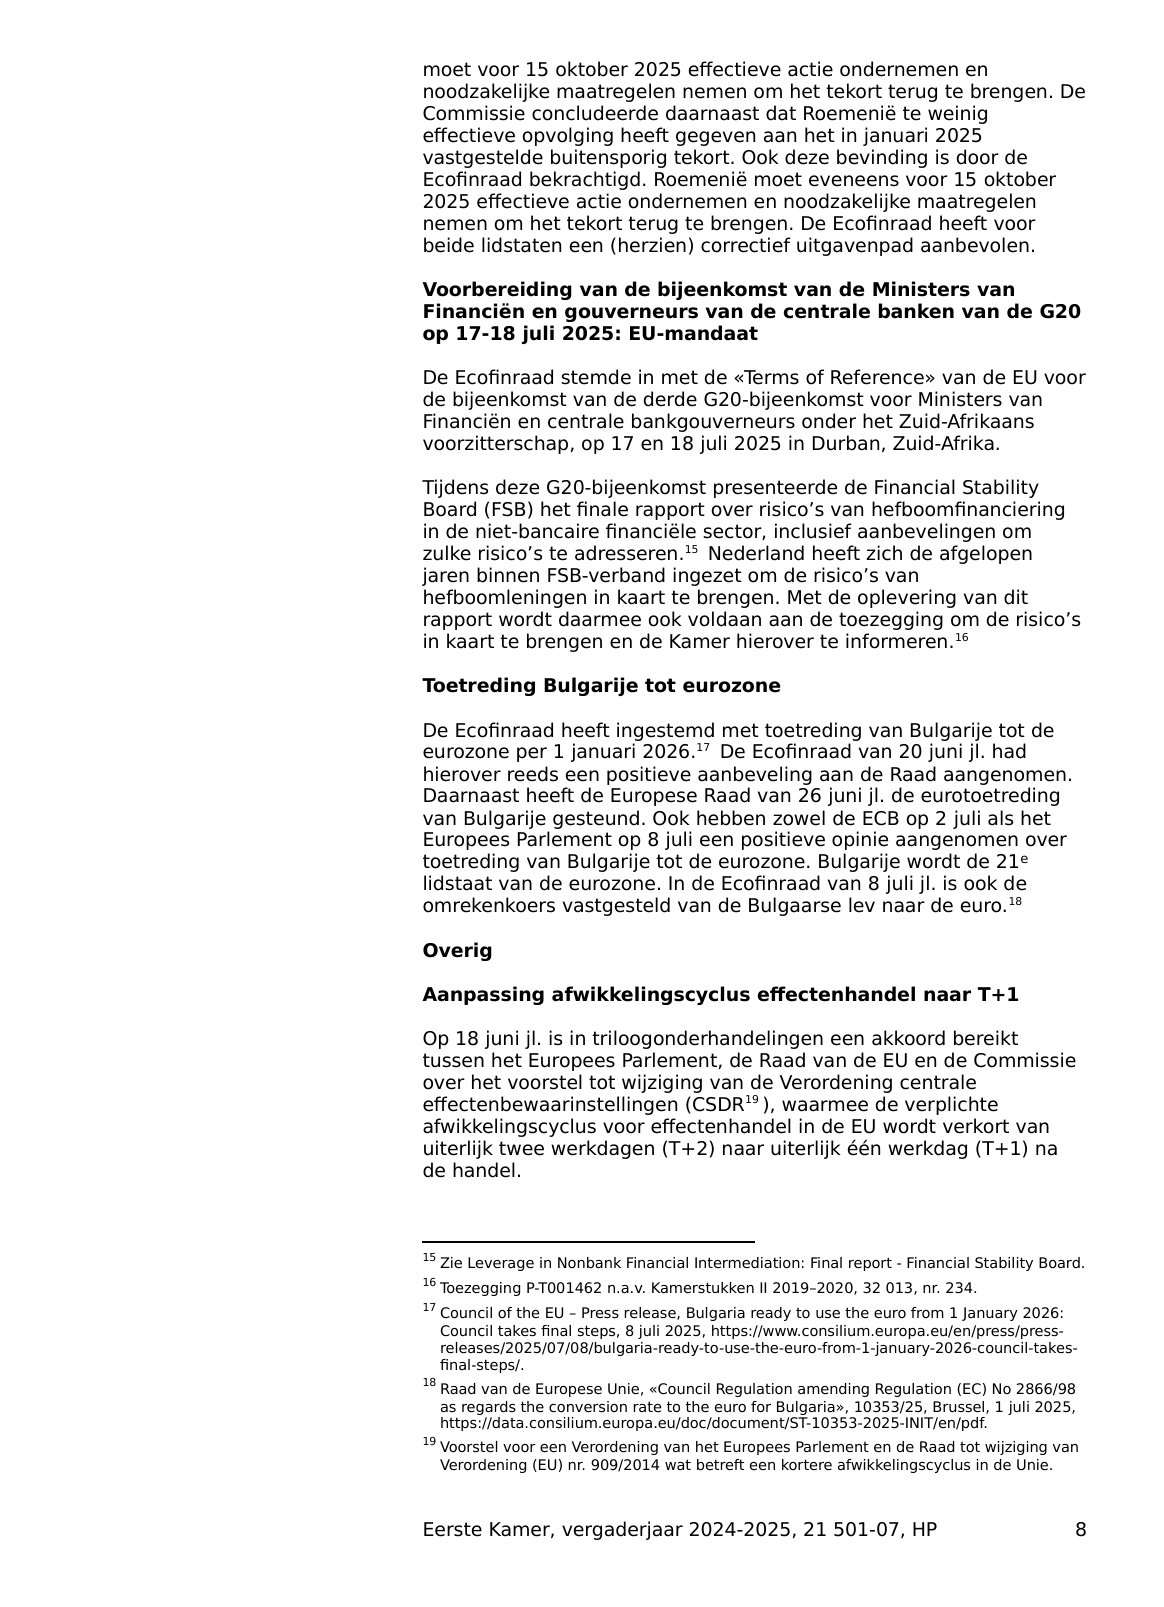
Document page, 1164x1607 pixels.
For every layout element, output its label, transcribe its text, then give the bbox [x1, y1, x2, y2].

subtitle Toetreding Bulgarije tot eurozone [422, 675, 1087, 697]
text Council of the EU – Press release, Bulgaria ready to use the euro from 1 January 2026: Council takes final steps, 8 juli 2025, https://www.consilium.europa.eu/en/press/press-releases/2025/07/08/bulgaria-ready-to-use-the-euro-from-1-january-2026-council-takes-final-steps/. [422, 1301, 1087, 1374]
text Op 18 juni jl. is in triloogonderhandelingen een akkoord bereikt tussen het Europees Parlement, de Raad van de EU en de Commissie over het voorstel tot wijziging van de Verordening centrale effectenbewaarinstellingen (CSDR), waarmee de verplichte afwikkelingscyclus voor effectenhandel in de EU wordt verkort van uiterlijk twee werkdagen (T+2) naar uiterlijk één werkdag (T+1) na de handel. [422, 1028, 1087, 1182]
subtitle Overig [422, 939, 1087, 961]
text Toezegging P-T001462 n.a.v. Kamerstukken II 2019–2020, 32 013, nr. 234. [422, 1276, 1087, 1298]
text Voorstel voor een Verordening van het Europees Parlement en de Raad tot wijziging van Verordening (EU) nr. 909/2014 wat betreft een kortere afwikkelingscyclus in de Unie. [422, 1435, 1087, 1474]
text De Ecofinraad stemde in met de «Terms of Reference» van de EU voor de bijeenkomst van de derde G20-bijeenkomst voor Ministers van Financiën en centrale bankgouverneurs onder het Zuid-Afrikaans voorzitterschap, op 17 en 18 juli 2025 in Durban, Zuid-Afrika. [422, 367, 1087, 455]
text Zie Leverage in Nonbank Financial Intermediation: Final report - Financial Stability Board. [422, 1251, 1087, 1273]
subtitle Voorbereiding van de bijeenkomst van de Ministers van Financiën en gouverneurs van de centrale banken van de G20 op 17-18 juli 2025: EU-mandaat [422, 279, 1087, 345]
text Tijdens deze G20-bijeenkomst presenteerde de Financial Stability Board (FSB) het finale rapport over risico’s van hefboomfinanciering in de niet-bancaire financiële sector, inclusief aanbevelingen om zulke risico’s te adresseren. Nederland heeft zich de afgelopen jaren binnen FSB-verband ingezet om de risico’s van hefboomleningen in kaart te brengen. Met de oplevering van dit rapport wordt daarmee ook voldaan aan de toezegging om de risico’s in kaart te brengen en de Kamer hierover te informeren. [422, 477, 1087, 653]
text Raad van de Europese Unie, «Council Regulation amending Regulation (EC) No 2866/98 as regards the conversion rate to the euro for Bulgaria», 10353/25, Brussel, 1 juli 2025, https://data.consilium.europa.eu/doc/document/ST-10353-2025-INIT/en/pdf. [422, 1377, 1087, 1432]
subtitle Aanpassing afwikkelingscyclus effectenhandel naar T+1 [422, 984, 1087, 1006]
text De Ecofinraad heeft ingestemd met toetreding van Bulgarije tot de eurozone per 1 januari 2026. De Ecofinraad van 20 juni jl. had hierover reeds een positieve aanbeveling aan de Raad aangenomen. Daarnaast heeft de Europese Raad van 26 juni jl. de eurotoetreding van Bulgarije gesteund. Ook hebben zowel de ECB op 2 juli als het Europees Parlement op 8 juli een positieve opinie aangenomen over toetreding van Bulgarije tot de eurozone. Bulgarije wordt de 21e lidstaat van de eurozone. In de Ecofinraad van 8 juli jl. is ook de omrekenkoers vastgesteld van de Bulgaarse lev naar de euro. [422, 719, 1087, 917]
text moet voor 15 oktober 2025 effectieve actie ondernemen en noodzakelijke maatregelen nemen om het tekort terug te brengen. De Commissie concludeerde daarnaast dat Roemenië te weinig effectieve opvolging heeft gegeven aan het in januari 2025 vastgestelde buitensporig tekort. Ook deze bevinding is door de Ecofinraad bekrachtigd. Roemenië moet eveneens voor 15 oktober 2025 effectieve actie ondernemen en noodzakelijke maatregelen nemen om het tekort terug te brengen. De Ecofinraad heeft voor beide lidstaten een (herzien) correctief uitgavenpad aanbevolen. [422, 59, 1087, 257]
